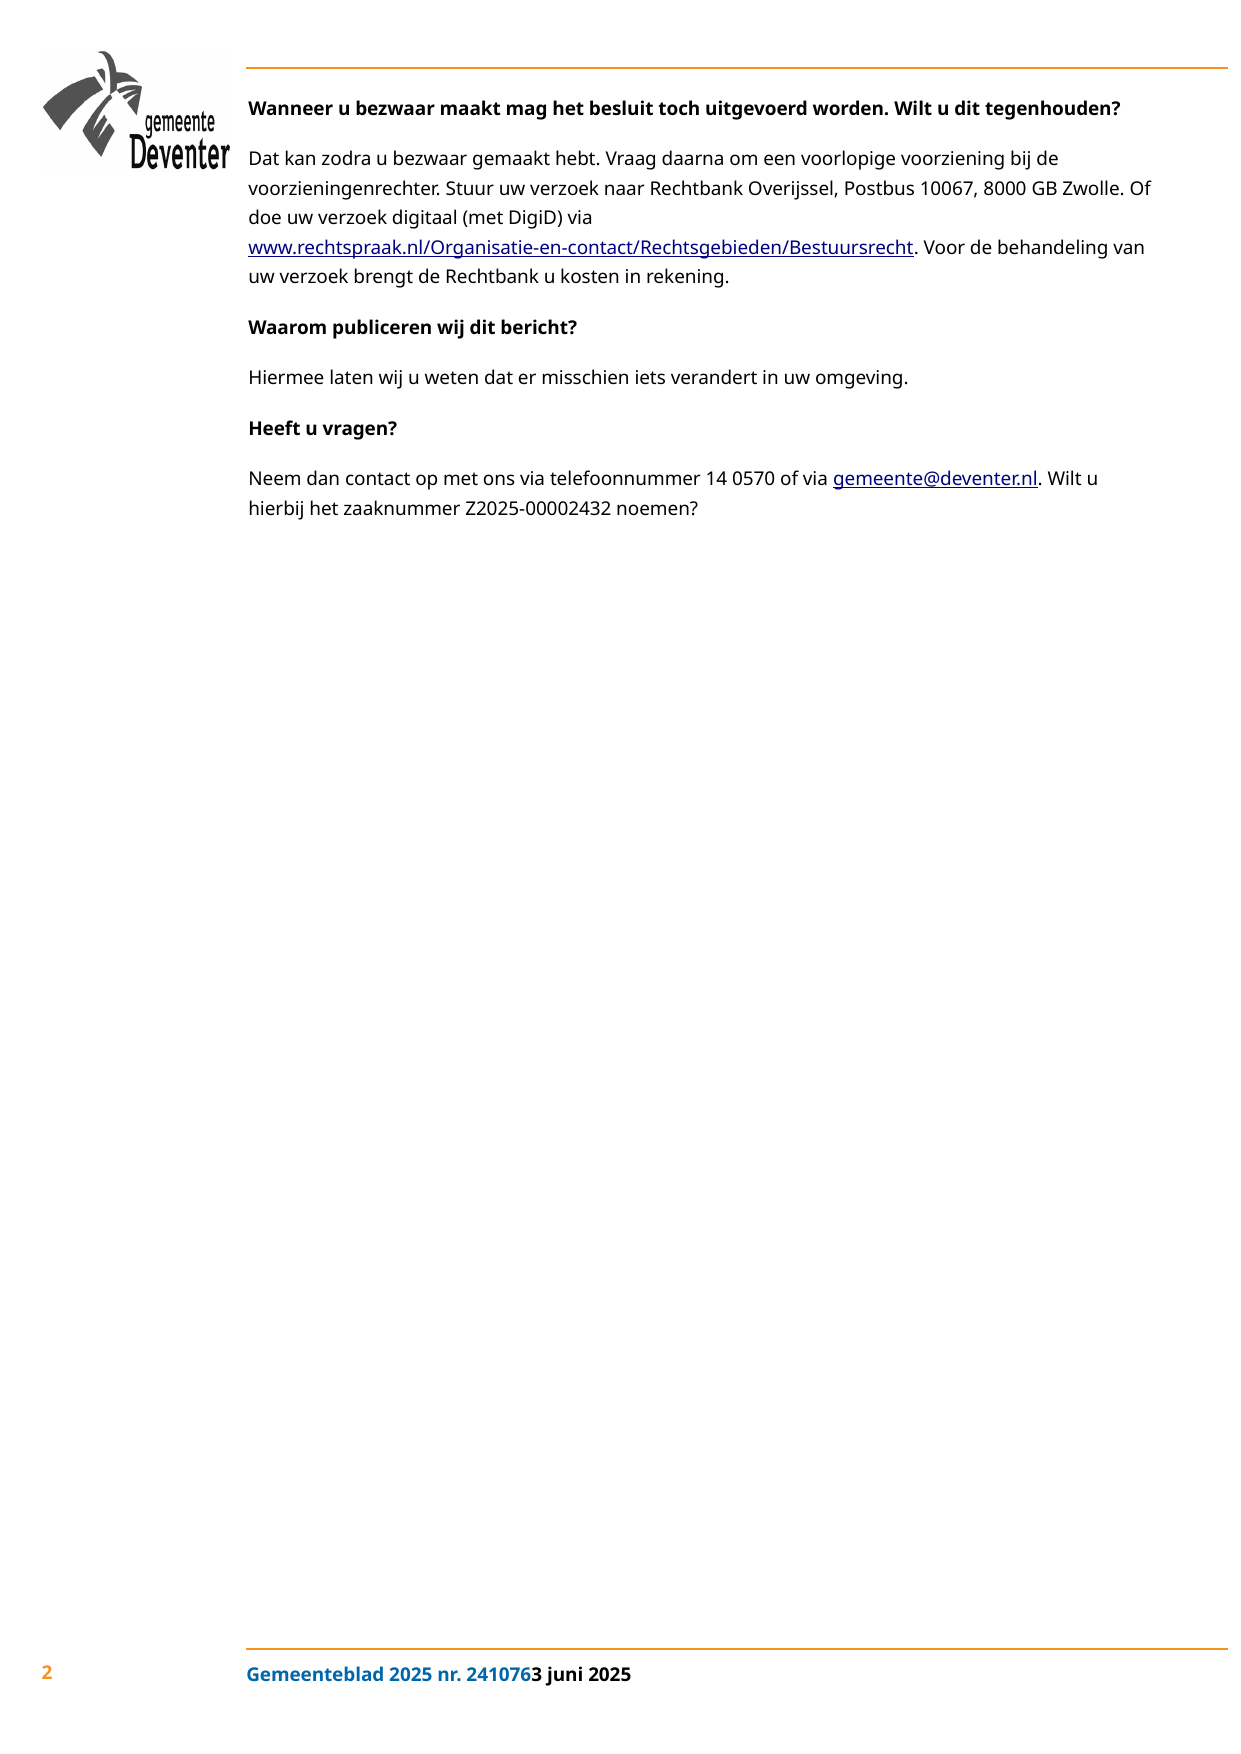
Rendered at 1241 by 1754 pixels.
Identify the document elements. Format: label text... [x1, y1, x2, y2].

text Neem dan contact op met ons via telefoonnummer 14 0570 of via gemeente@deventer.nl. Wilt u hierbij het zaaknummer Z2025-00002432 noemen? [248, 465, 1152, 521]
text Hiermee laten wij u weten dat er misschien iets verandert in uw omgeving. [248, 364, 1152, 390]
picture [41, 47, 231, 172]
text Heeft u vragen? [248, 415, 1152, 441]
text Dat kan zodra u bezwaar gemaakt hebt. Vraag daarna om een voorlopige voorziening bij de voorzieningenrechter. Stuur uw verzoek naar Rechtbank Overijssel, Postbus 10067, 8000 GB Zwolle. Of doe uw verzoek digitaal (met DigiD) via www.rechtspraak.nl/Organisatie-en-contact/Rechtsgebieden/Bestuursrecht. Voor de behandeling van uw verzoek brengt de Rechtbank u kosten in rekening. [248, 145, 1152, 289]
text Waarom publiceren wij dit bericht? [248, 314, 1152, 340]
text Wanneer u bezwaar maakt mag het besluit toch uitgevoerd worden. Wilt u dit tegenhouden? [248, 95, 1152, 121]
